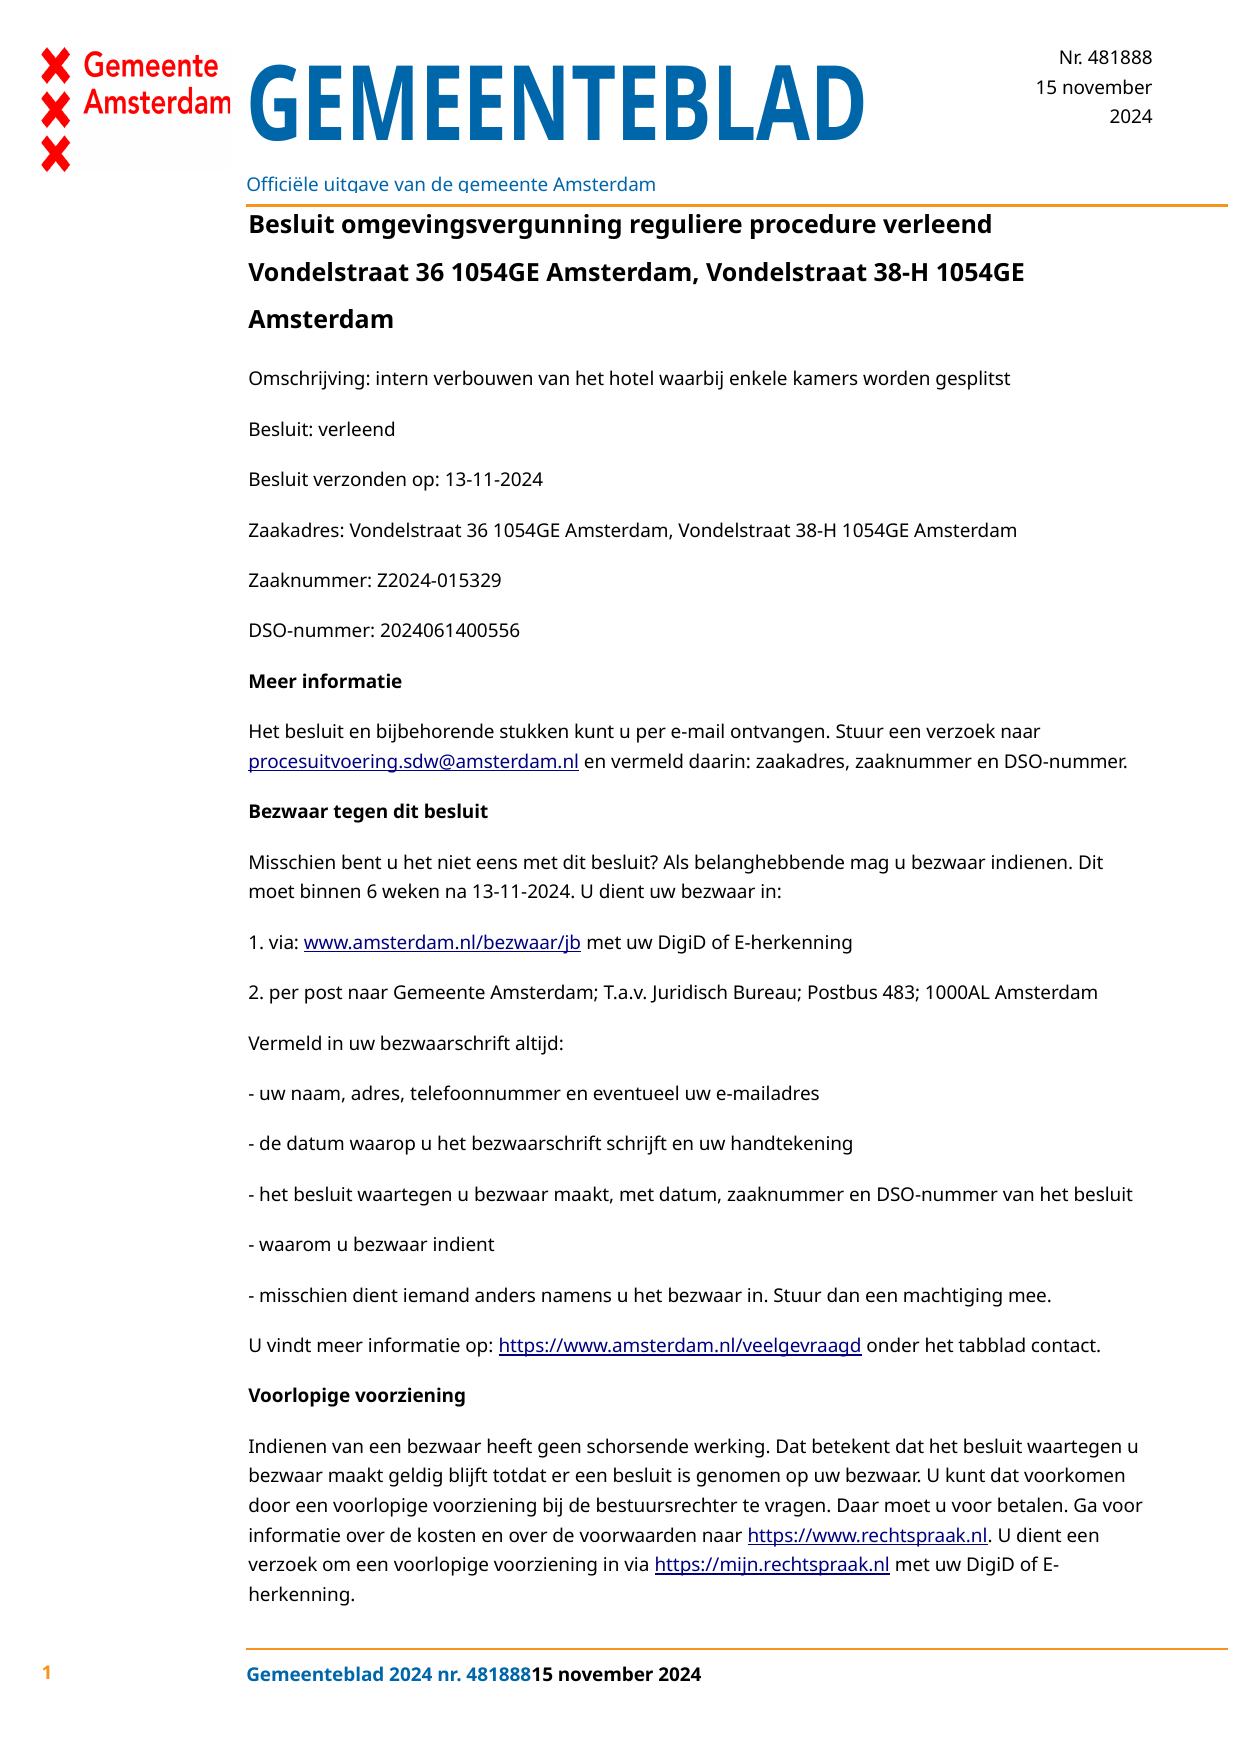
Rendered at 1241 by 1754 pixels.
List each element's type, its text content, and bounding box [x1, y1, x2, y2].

text Bezwaar tegen dit besluit [248, 798, 1152, 824]
text Besluit: verleend [248, 416, 1152, 442]
text Besluit omgevingsvergunning reguliere procedure verleend Vondelstraat 36 1054GE Amsterdam, Vondelstraat 38-H 1054GE Amsterdam [248, 207, 1152, 336]
text 2. per post naar Gemeente Amsterdam; T.a.v. Juridisch Bureau; Postbus 483; 1000AL Amsterdam [248, 979, 1152, 1005]
text - misschien dient iemand anders namens u het bezwaar in. Stuur dan een machtiging mee. [248, 1282, 1152, 1307]
text Zaakadres: Vondelstraat 36 1054GE Amsterdam, Vondelstraat 38-H 1054GE Amsterdam [248, 517, 1152, 542]
text Het besluit en bijbehorende stukken kunt u per e-mail ontvangen. Stuur een verzoek naar procesuitvoering.sdw@amsterdam.nl en vermeld daarin: zaakadres, zaaknummer en DSO-nummer. [248, 718, 1152, 774]
text Voorlopige voorziening [248, 1383, 1152, 1408]
text - waarom u bezwaar indient [248, 1231, 1152, 1257]
text Meer informatie [248, 668, 1152, 694]
text Misschien bent u het niet eens met dit besluit? Als belanghebbende mag u bezwaar indienen. Dit moet binnen 6 weken na 13-11-2024. U dient uw bezwaar in: [248, 849, 1152, 904]
text Besluit verzonden op: 13-11-2024 [248, 466, 1152, 492]
text U vindt meer informatie op: https://www.amsterdam.nl/veelgevraagd onder het tabblad contact. [248, 1332, 1152, 1358]
text - het besluit waartegen u bezwaar maakt, met datum, zaaknummer en DSO-nummer van het besluit [248, 1181, 1152, 1207]
text DSO-nummer: 2024061400556 [248, 618, 1152, 643]
text - de datum waarop u het bezwaarschrift schrijft en uw handtekening [248, 1131, 1152, 1156]
picture [41, 47, 231, 172]
text 1. via: www.amsterdam.nl/bezwaar/jb met uw DigiD of E-herkenning [248, 929, 1152, 954]
text - uw naam, adres, telefoonnummer en eventueel uw e-mailadres [248, 1080, 1152, 1106]
text Zaaknummer: Z2024-015329 [248, 567, 1152, 593]
text Omschrijving: intern verbouwen van het hotel waarbij enkele kamers worden gesplitst [248, 366, 1152, 391]
text Vermeld in uw bezwaarschrift altijd: [248, 1030, 1152, 1055]
text Indienen van een bezwaar heeft geen schorsende werking. Dat betekent dat het besluit waartegen u bezwaar maakt geldig blijft totdat er een besluit is genomen op uw bezwaar. U kunt dat voorkomen door een voorlopige voorziening bij de bestuursrechter te vragen. Daar moet u voor betalen. Ga voor informatie over de kosten en over de voorwaarden naar https://www.rechtspraak.nl. U dient een verzoek om een voorlopige voorziening in via https://mijn.rechtspraak.nl met uw DigiD of E-herkenning. [248, 1433, 1152, 1607]
